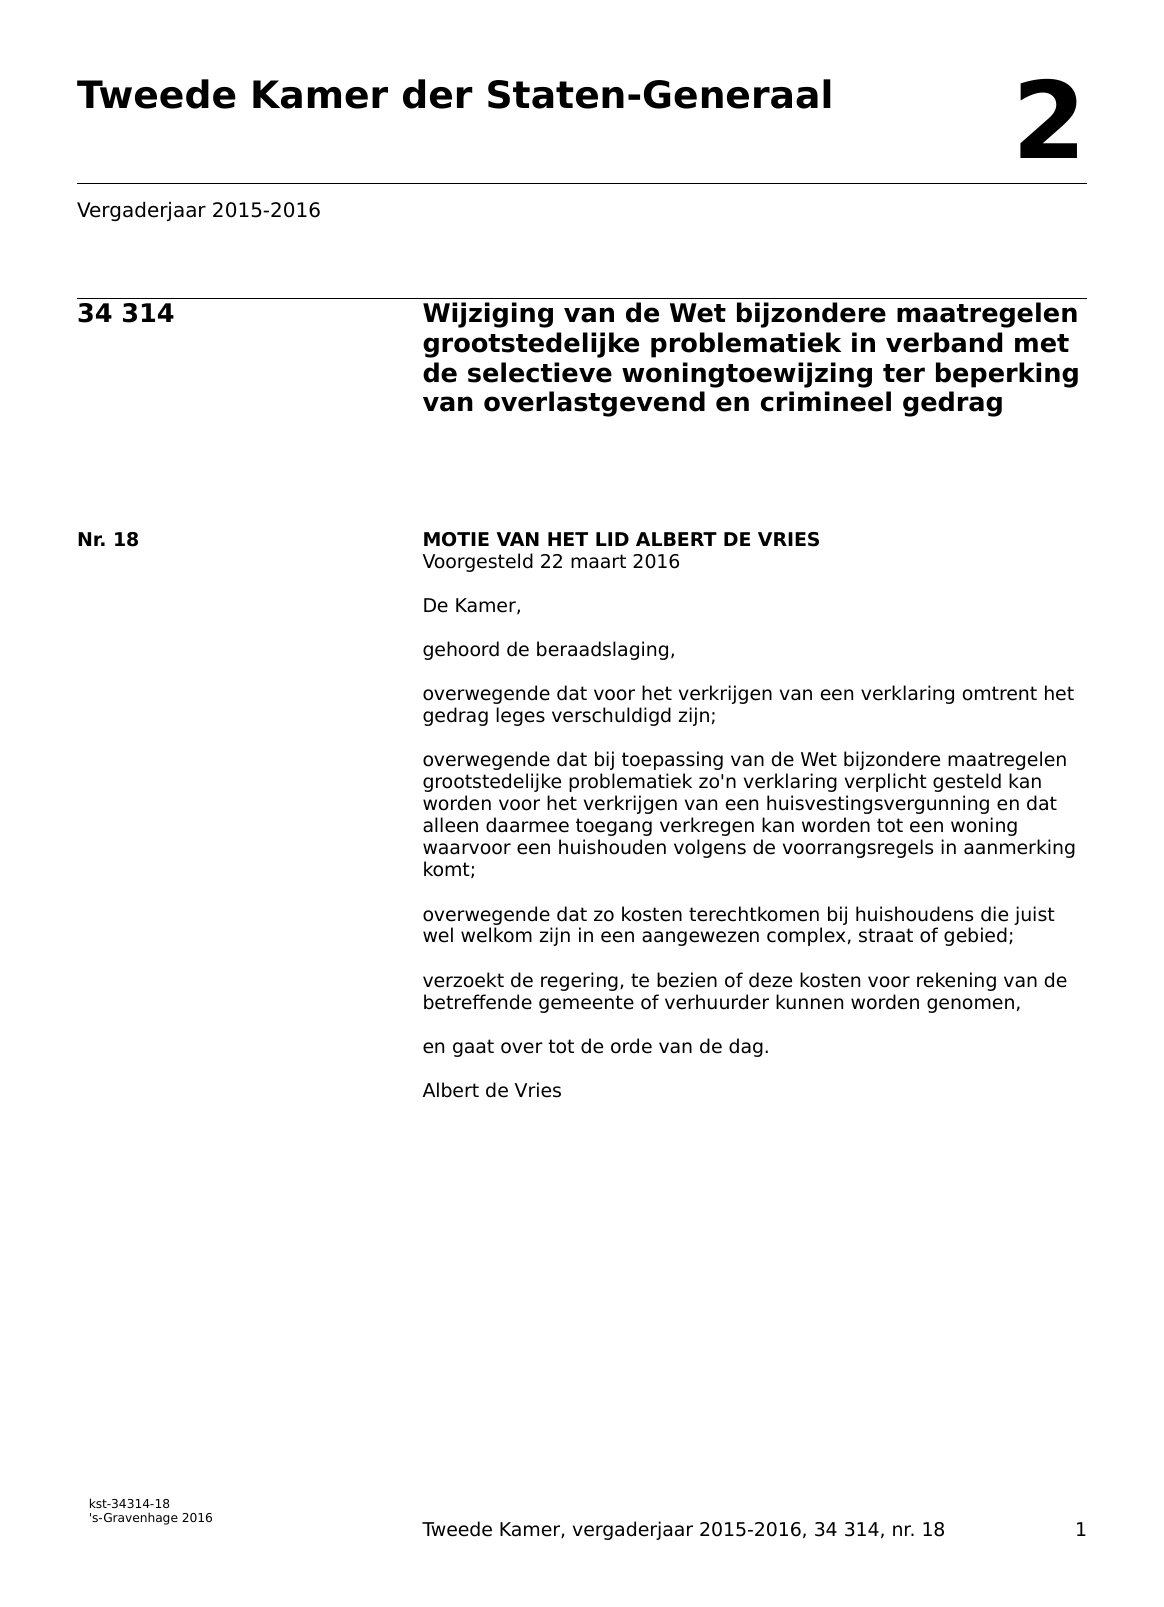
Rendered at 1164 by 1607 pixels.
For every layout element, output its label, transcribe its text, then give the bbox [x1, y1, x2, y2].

text Voorgesteld 22 maart 2016 [422, 551, 1087, 573]
table_cell Vergaderjaar 2015-2016 [77, 184, 1087, 298]
table_header 2 [886, 59, 1087, 183]
text De Kamer, [422, 595, 1087, 617]
text gehoord de beraadslaging, [422, 639, 1087, 661]
text overwegende dat voor het verkrijgen van een verklaring omtrent het gedrag leges verschuldigd zijn; [422, 683, 1087, 727]
text verzoekt de regering, te bezien of deze kosten voor rekening van de betreffende gemeente of verhuurder kunnen worden genomen, [422, 969, 1087, 1013]
text kst-34314-18 [88, 1497, 323, 1511]
text overwegende dat bij toepassing van de Wet bijzondere maatregelen grootstedelijke problematiek zo'n verklaring verplicht gesteld kan worden voor het verkrijgen van een huisvestingsvergunning en dat alleen daarmee toegang verkregen kan worden tot een woning waarvoor een huishouden volgens de voorrangsregels in aanmerking komt; [422, 749, 1087, 881]
text 's-Gravenhage 2016 [88, 1511, 323, 1525]
table_header Tweede Kamer der Staten-Generaal [77, 59, 886, 183]
text overwegende dat zo kosten terechtkomen bij huishoudens die juist wel welkom zijn in een aangewezen complex, straat of gebied; [422, 903, 1087, 947]
subtitle Nr. 18 MOTIE VAN HET LID ALBERT DE VRIES [77, 529, 1087, 551]
subtitle 34 314 Wijziging van de Wet bijzondere maatregelen grootstedelijke problematiek in verband met de selectieve woningtoewijzing ter beperking van overlastgevend en crimineel gedrag [77, 299, 1087, 418]
text Albert de Vries [422, 1080, 1087, 1102]
text en gaat over tot de orde van de dag. [422, 1036, 1087, 1058]
